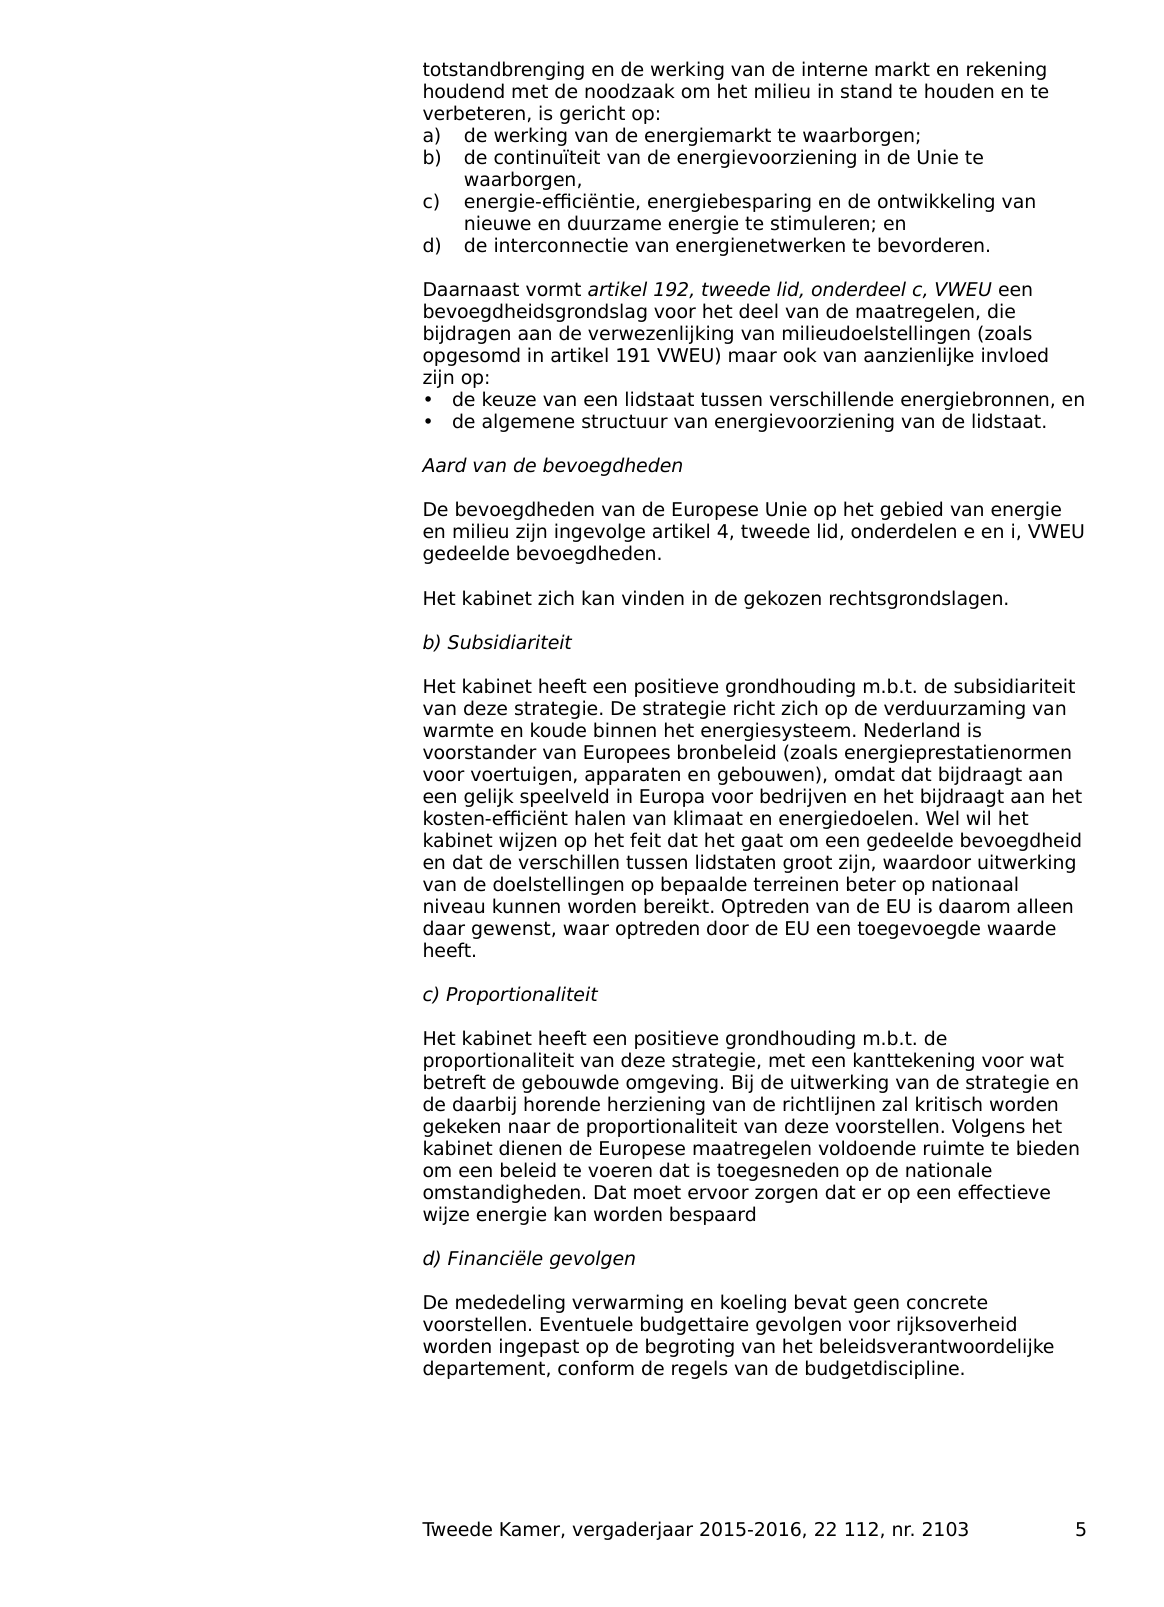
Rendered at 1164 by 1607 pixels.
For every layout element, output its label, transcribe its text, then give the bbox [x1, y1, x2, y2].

text b) de continuïteit van de energievoorziening in de Unie te waarborgen, [422, 147, 1087, 191]
text Het kabinet zich kan vinden in de gekozen rechtsgrondslagen. [422, 587, 1087, 609]
text • de algemene structuur van energievoorziening van de lidstaat. [422, 411, 1087, 433]
subtitle b) Subsidiariteit [422, 632, 1087, 653]
text De bevoegdheden van de Europese Unie op het gebied van energie en milieu zijn ingevolge artikel 4, tweede lid, onderdelen e en i, VWEU gedeelde bevoegdheden. [422, 499, 1087, 565]
subtitle c) Proportionaliteit [422, 984, 1087, 1006]
text c) energie-efficiëntie, energiebesparing en de ontwikkeling van nieuwe en duurzame energie te stimuleren; en [422, 191, 1087, 235]
text totstandbrenging en de werking van de interne markt en rekening houdend met de noodzaak om het milieu in stand te houden en te verbeteren, is gericht op: [422, 59, 1087, 125]
subtitle d) Financiële gevolgen [422, 1248, 1087, 1270]
text De mededeling verwarming en koeling bevat geen concrete voorstellen. Eventuele budgettaire gevolgen voor rijksoverheid worden ingepast op de begroting van het beleidsverantwoordelijke departement, conform de regels van de budgetdiscipline. [422, 1292, 1087, 1380]
text • de keuze van een lidstaat tussen verschillende energiebronnen, en [422, 389, 1087, 411]
text Het kabinet heeft een positieve grondhouding m.b.t. de subsidiariteit van deze strategie. De strategie richt zich op de verduurzaming van warmte en koude binnen het energiesysteem. Nederland is voorstander van Europees bronbeleid (zoals energieprestatienormen voor voertuigen, apparaten en gebouwen), omdat dat bijdraagt aan een gelijk speelveld in Europa voor bedrijven en het bijdraagt aan het kosten-efficiënt halen van klimaat en energiedoelen. Wel wil het kabinet wijzen op het feit dat het gaat om een gedeelde bevoegdheid en dat de verschillen tussen lidstaten groot zijn, waardoor uitwerking van de doelstellingen op bepaalde terreinen beter op nationaal niveau kunnen worden bereikt. Optreden van de EU is daarom alleen daar gewenst, waar optreden door de EU een toegevoegde waarde heeft. [422, 676, 1087, 961]
text d) de interconnectie van energienetwerken te bevorderen. [422, 235, 1087, 257]
text Het kabinet heeft een positieve grondhouding m.b.t. de proportionaliteit van deze strategie, met een kanttekening voor wat betreft de gebouwde omgeving. Bij de uitwerking van de strategie en de daarbij horende herziening van de richtlijnen zal kritisch worden gekeken naar de proportionaliteit van deze voorstellen. Volgens het kabinet dienen de Europese maatregelen voldoende ruimte te bieden om een beleid te voeren dat is toegesneden op de nationale omstandigheden. Dat moet ervoor zorgen dat er op een effectieve wijze energie kan worden bespaard [422, 1028, 1087, 1226]
text a) de werking van de energiemarkt te waarborgen; [422, 125, 1087, 147]
subtitle Aard van de bevoegdheden [422, 455, 1087, 477]
text Daarnaast vormt artikel 192, tweede lid, onderdeel c, VWEU een bevoegdheidsgrondslag voor het deel van de maatregelen, die bijdragen aan de verwezenlijking van milieudoelstellingen (zoals opgesomd in artikel 191 VWEU) maar ook van aanzienlijke invloed zijn op: [422, 279, 1087, 389]
